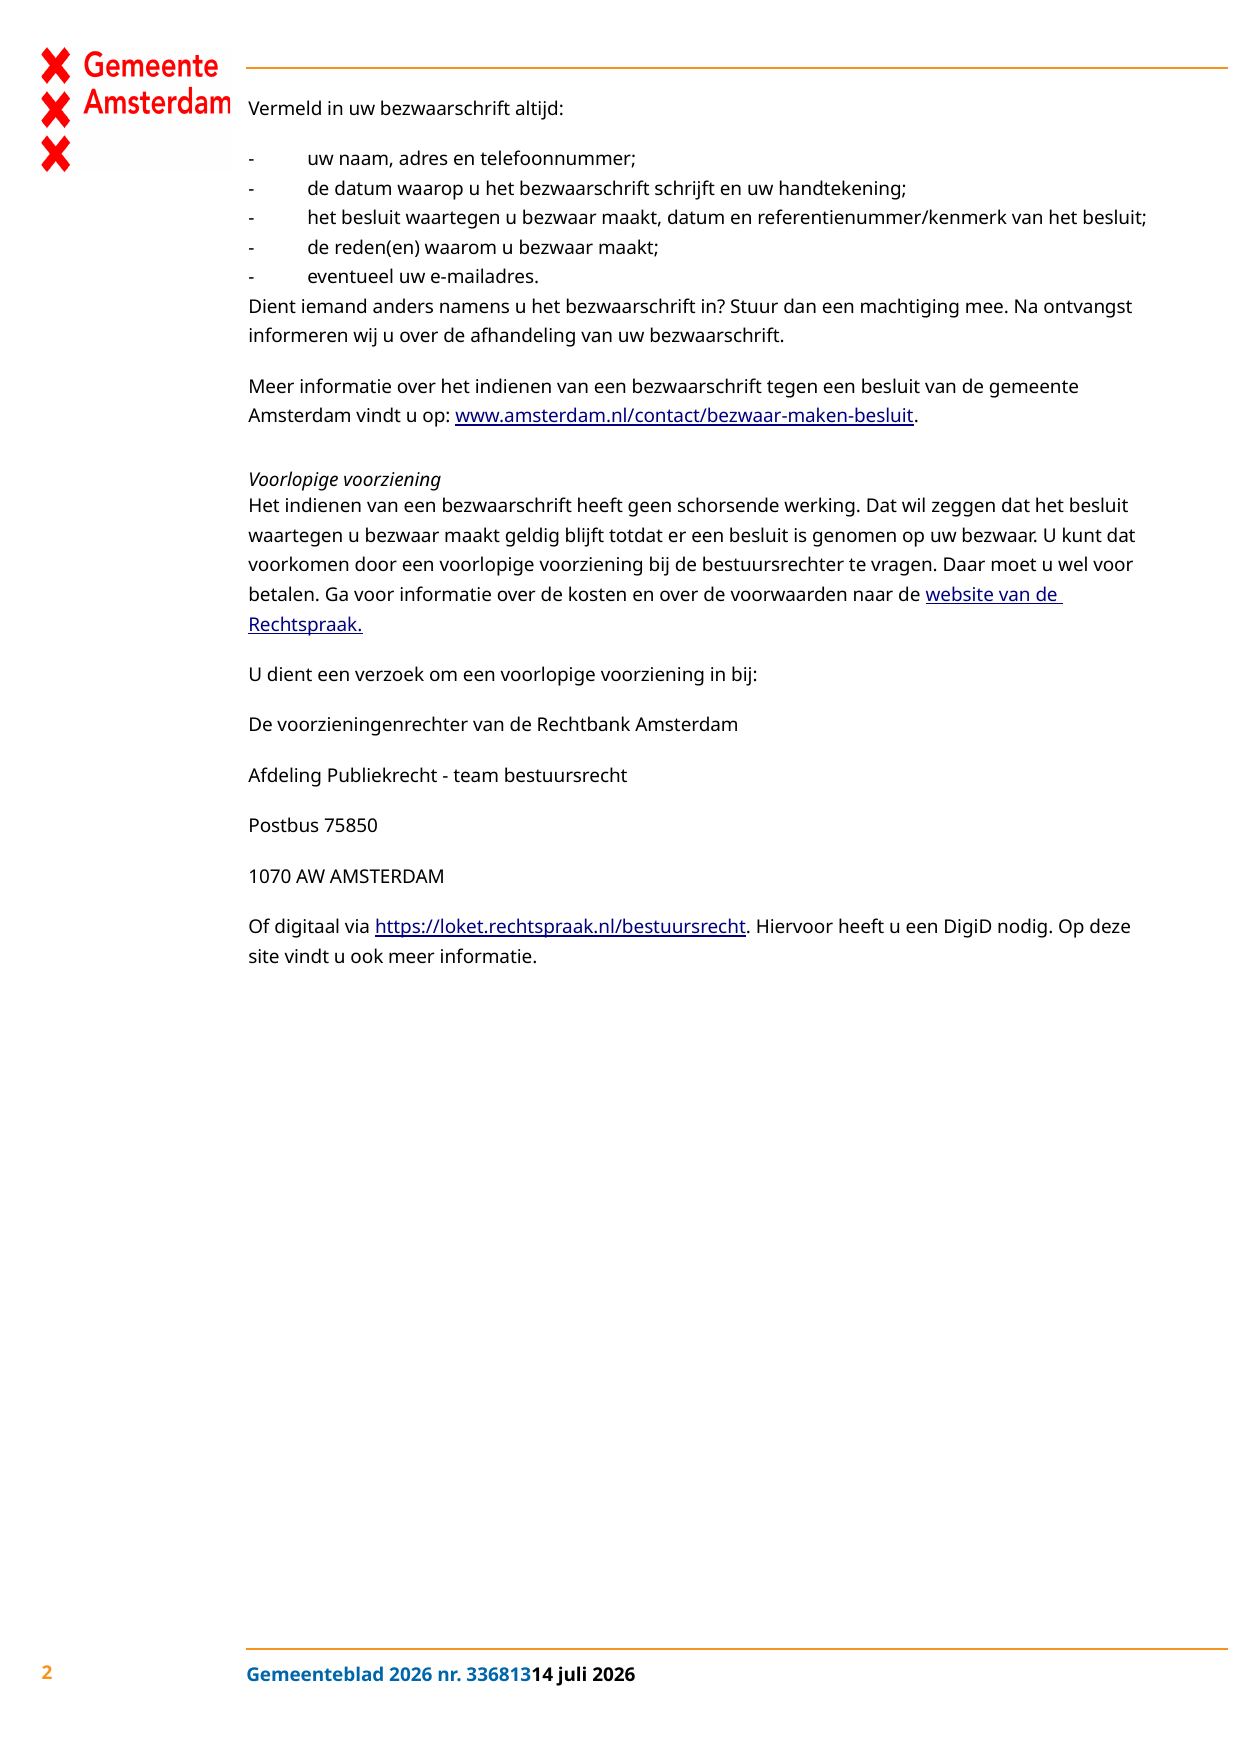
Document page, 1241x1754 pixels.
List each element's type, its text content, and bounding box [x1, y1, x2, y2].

list de datum waarop u het bezwaarschrift schrijft en uw handtekening; [248, 175, 1152, 201]
text De voorzieningenrechter van de Rechtbank Amsterdam [248, 712, 1152, 737]
text 1070 AW AMSTERDAM [248, 863, 1152, 888]
text Dient iemand anders namens u het bezwaarschrift in? Stuur dan een machtiging mee. Na ontvangst informeren wij u over de afhandeling van uw bezwaarschrift. [248, 293, 1152, 348]
text Voorlopige voorziening [248, 467, 1152, 492]
text Of digitaal via https://loket.rechtspraak.nl/bestuursrecht. Hiervoor heeft u een DigiD nodig. Op deze site vindt u ook meer informatie. [248, 913, 1152, 968]
text Postbus 75850 [248, 812, 1152, 838]
text Meer informatie over het indienen van een bezwaarschrift tegen een besluit van de gemeente Amsterdam vindt u op: www.amsterdam.nl/contact/bezwaar-maken-besluit. [248, 373, 1152, 428]
text Afdeling Publiekrecht - team bestuursrecht [248, 762, 1152, 788]
list het besluit waartegen u bezwaar maakt, datum en referentienummer/kenmerk van het besluit; [248, 204, 1152, 230]
list de reden(en) waarom u bezwaar maakt; [248, 234, 1152, 260]
picture [41, 47, 231, 172]
list uw naam, adres en telefoonnummer; [248, 145, 1152, 171]
text Vermeld in uw bezwaarschrift altijd: [248, 95, 1152, 121]
text U dient een verzoek om een voorlopige voorziening in bij: [248, 661, 1152, 687]
list eventueel uw e-mailadres. [248, 263, 1152, 289]
text Het indienen van een bezwaarschrift heeft geen schorsende werking. Dat wil zeggen dat het besluit waartegen u bezwaar maakt geldig blijft totdat er een besluit is genomen op uw bezwaar. U kunt dat voorkomen door een voorlopige voorziening bij de bestuursrechter te vragen. Daar moet u wel voor betalen. Ga voor informatie over de kosten en over de voorwaarden naar de website van de Rechtspraak. [248, 492, 1152, 636]
